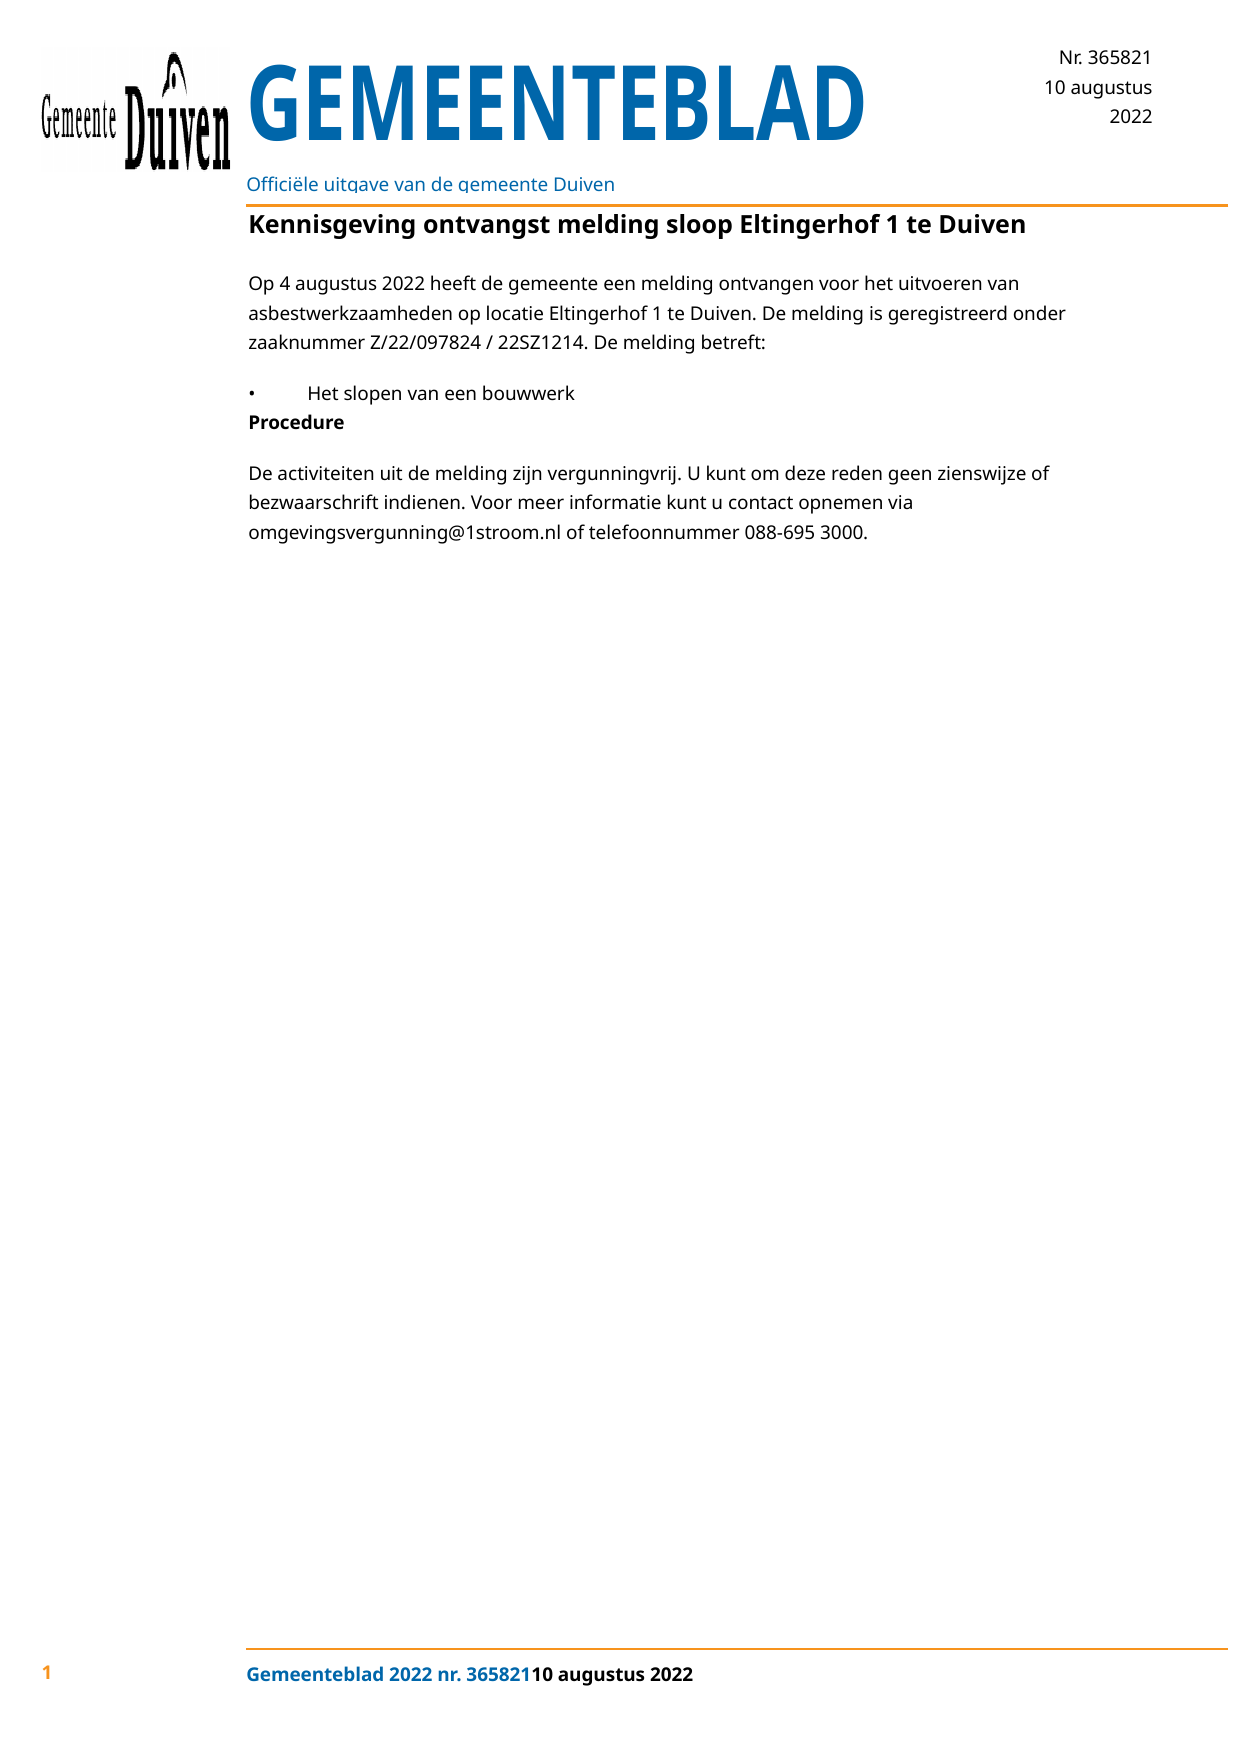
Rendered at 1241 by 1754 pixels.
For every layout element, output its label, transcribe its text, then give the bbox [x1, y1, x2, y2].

text De activiteiten uit de melding zijn vergunningvrij. U kunt om deze reden geen zienswijze of bezwaarschrift indienen. Voor meer informatie kunt u contact opnemen via omgevingsvergunning@1stroom.nl of telefoonnummer 088-695 3000. [248, 460, 1152, 545]
list Het slopen van een bouwwerk [248, 380, 1152, 406]
text Procedure [248, 409, 1152, 435]
picture [41, 47, 231, 172]
text Kennisgeving ontvangst melding sloop Eltingerhof 1 te Duiven [248, 207, 1152, 241]
text Op 4 augustus 2022 heeft de gemeente een melding ontvangen voor het uitvoeren van asbestwerkzaamheden op locatie Eltingerhof 1 te Duiven. De melding is geregistreerd onder zaaknummer Z/22/097824 / 22SZ1214. De melding betreft: [248, 270, 1152, 355]
